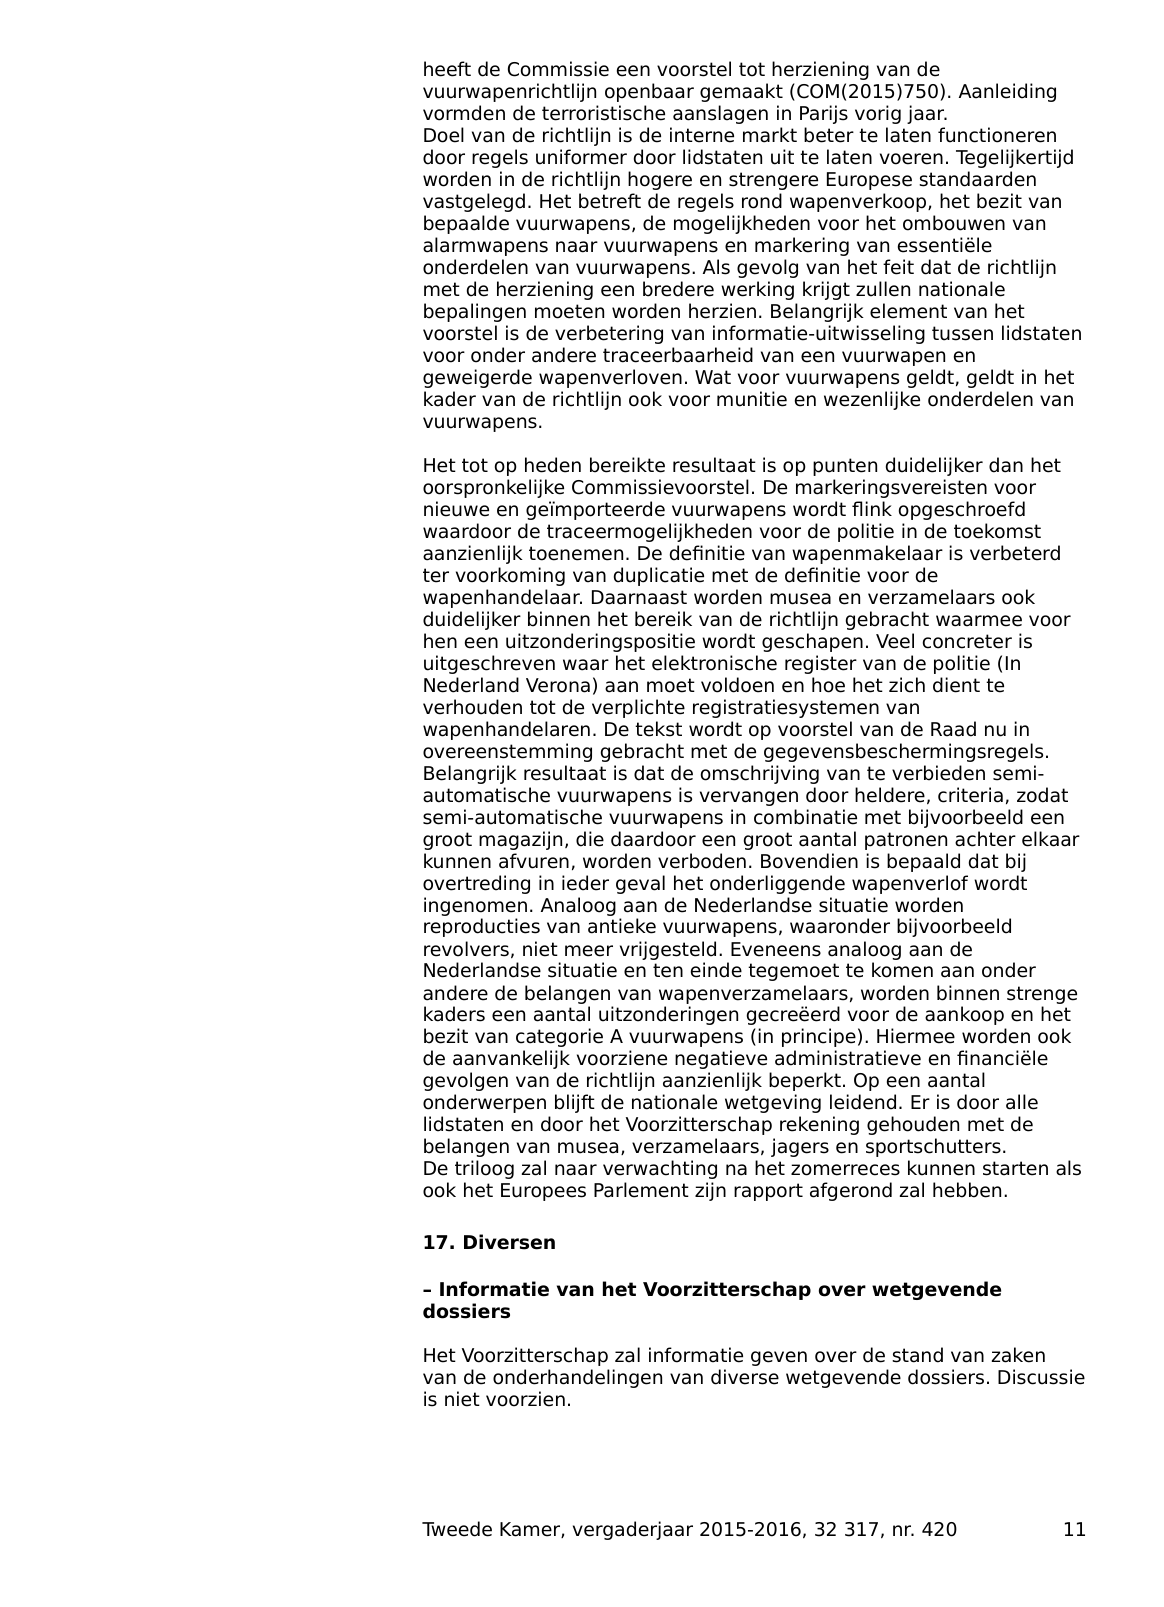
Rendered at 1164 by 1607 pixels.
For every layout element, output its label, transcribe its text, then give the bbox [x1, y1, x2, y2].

text heeft de Commissie een voorstel tot herziening van de vuurwapenrichtlijn openbaar gemaakt (COM(2015)750). Aanleiding vormden de terroristische aanslagen in Parijs vorig jaar. [422, 59, 1087, 125]
text – Informatie van het Voorzitterschap over wetgevende dossiers [422, 1279, 1087, 1323]
subtitle 17. Diversen [422, 1232, 1087, 1254]
text Het tot op heden bereikte resultaat is op punten duidelijker dan het oorspronkelijke Commissievoorstel. De markeringsvereisten voor nieuwe en geïmporteerde vuurwapens wordt flink opgeschroefd waardoor de traceermogelijkheden voor de politie in de toekomst aanzienlijk toenemen. De definitie van wapenmakelaar is verbeterd ter voorkoming van duplicatie met de definitie voor de wapenhandelaar. Daarnaast worden musea en verzamelaars ook duidelijker binnen het bereik van de richtlijn gebracht waarmee voor hen een uitzonderingspositie wordt geschapen. Veel concreter is uitgeschreven waar het elektronische register van de politie (In Nederland Verona) aan moet voldoen en hoe het zich dient te verhouden tot de verplichte registratiesystemen van wapenhandelaren. De tekst wordt op voorstel van de Raad nu in overeenstemming gebracht met de gegevensbeschermingsregels. Belangrijk resultaat is dat de omschrijving van te verbieden semi-automatische vuurwapens is vervangen door heldere, criteria, zodat semi-automatische vuurwapens in combinatie met bijvoorbeeld een groot magazijn, die daardoor een groot aantal patronen achter elkaar kunnen afvuren, worden verboden. Bovendien is bepaald dat bij overtreding in ieder geval het onderliggende wapenverlof wordt ingenomen. Analoog aan de Nederlandse situatie worden reproducties van antieke vuurwapens, waaronder bijvoorbeeld revolvers, niet meer vrijgesteld. Eveneens analoog aan de Nederlandse situatie en ten einde tegemoet te komen aan onder andere de belangen van wapenverzamelaars, worden binnen strenge kaders een aantal uitzonderingen gecreëerd voor de aankoop en het bezit van categorie A vuurwapens (in principe). Hiermee worden ook de aanvankelijk voorziene negatieve administratieve en financiële gevolgen van de richtlijn aanzienlijk beperkt. Op een aantal onderwerpen blijft de nationale wetgeving leidend. Er is door alle lidstaten en door het Voorzitterschap rekening gehouden met de belangen van musea, verzamelaars, jagers en sportschutters. [422, 455, 1087, 1158]
text De triloog zal naar verwachting na het zomerreces kunnen starten als ook het Europees Parlement zijn rapport afgerond zal hebben. [422, 1158, 1087, 1202]
text Doel van de richtlijn is de interne markt beter te laten functioneren door regels uniformer door lidstaten uit te laten voeren. Tegelijkertijd worden in de richtlijn hogere en strengere Europese standaarden vastgelegd. Het betreft de regels rond wapenverkoop, het bezit van bepaalde vuurwapens, de mogelijkheden voor het ombouwen van alarmwapens naar vuurwapens en markering van essentiële onderdelen van vuurwapens. Als gevolg van het feit dat de richtlijn met de herziening een bredere werking krijgt zullen nationale bepalingen moeten worden herzien. Belangrijk element van het voorstel is de verbetering van informatie-uitwisseling tussen lidstaten voor onder andere traceerbaarheid van een vuurwapen en geweigerde wapenverloven. Wat voor vuurwapens geldt, geldt in het kader van de richtlijn ook voor munitie en wezenlijke onderdelen van vuurwapens. [422, 125, 1087, 433]
text Het Voorzitterschap zal informatie geven over de stand van zaken van de onderhandelingen van diverse wetgevende dossiers. Discussie is niet voorzien. [422, 1345, 1087, 1411]
